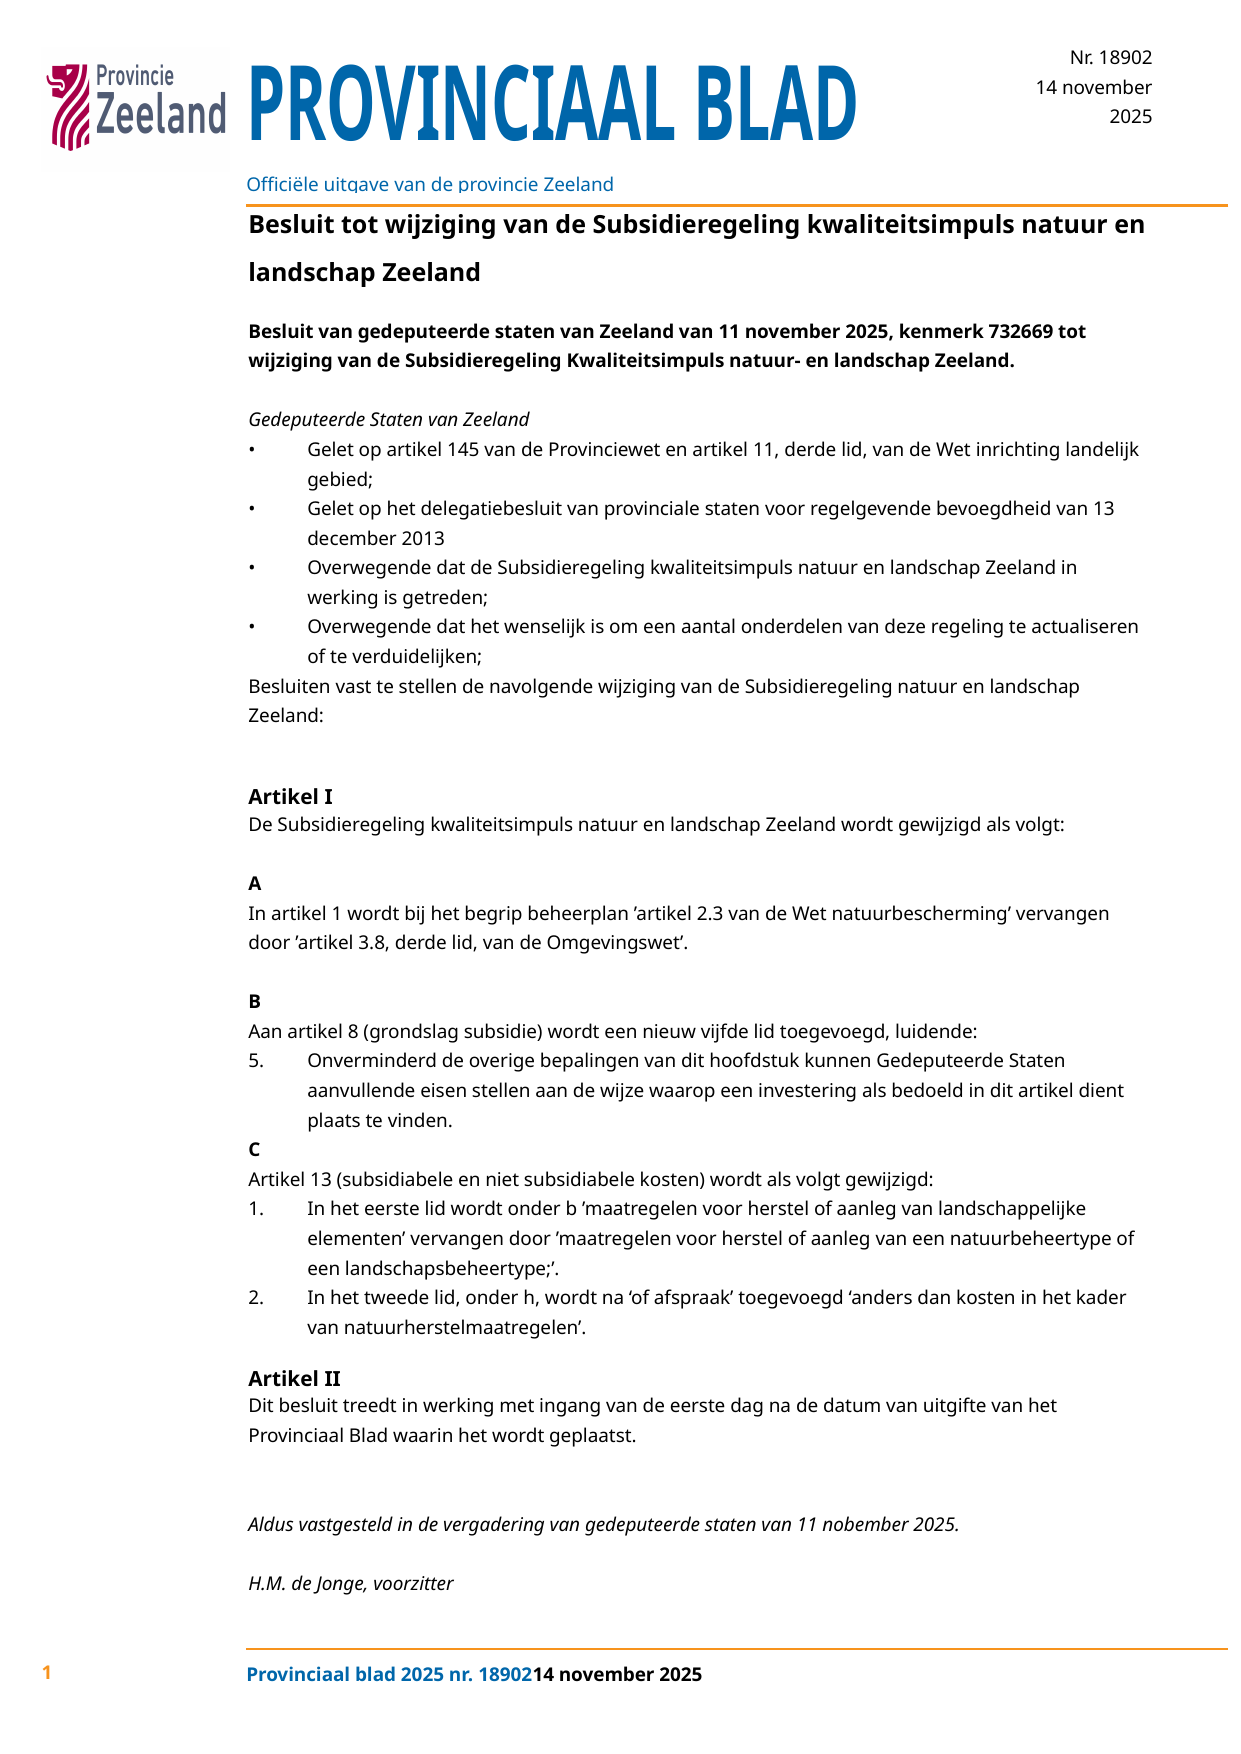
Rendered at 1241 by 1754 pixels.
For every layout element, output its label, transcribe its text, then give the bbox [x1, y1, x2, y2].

text Artikel I [248, 782, 1152, 811]
list Overwegende dat de Subsidieregeling kwaliteitsimpuls natuur en landschap Zeeland in werking is getreden; [248, 554, 1152, 610]
text H.M. de Jonge, voorzitter [248, 1570, 1152, 1596]
text In artikel 1 wordt bij het begrip beheerplan ’artikel 2.3 van de Wet natuurbescherming’ vervangen door ’artikel 3.8, derde lid, van de Omgevingswet’. [248, 900, 1152, 955]
text A [248, 870, 1152, 896]
list Gelet op het delegatiebesluit van provinciale staten voor regelgevende bevoegdheid van 13 december 2013 [248, 495, 1152, 551]
text De Subsidieregeling kwaliteitsimpuls natuur en landschap Zeeland wordt gewijzigd als volgt: [248, 811, 1152, 837]
text C [248, 1136, 1152, 1162]
text Dit besluit treedt in werking met ingang van de eerste dag na de datum van uitgifte van het Provinciaal Blad waarin het wordt geplaatst. [248, 1393, 1152, 1448]
list Onverminderd de overige bepalingen van dit hoofdstuk kunnen Gedeputeerde Staten aanvullende eisen stellen aan de wijze waarop een investering als bedoeld in dit artikel dient plaats te vinden. [248, 1048, 1152, 1132]
text B [248, 988, 1152, 1014]
list In het tweede lid, onder h, wordt na ‘of afspraak’ toegevoegd ‘anders dan kosten in het kader van natuurherstelmaatregelen’. [248, 1284, 1152, 1339]
list Overwegende dat het wenselijk is om een aantal onderdelen van deze regeling te actualiseren of te verduidelijken; [248, 614, 1152, 669]
text Besluit van gedeputeerde staten van Zeeland van 11 november 2025, kenmerk 732669 tot wijziging van de Subsidieregeling Kwaliteitsimpuls natuur- en landschap Zeeland. [248, 318, 1152, 373]
text Besluit tot wijziging van de Subsidieregeling kwaliteitsimpuls natuur en landschap Zeeland [248, 207, 1152, 288]
text Besluiten vast te stellen de navolgende wijziging van de Subsidieregeling natuur en landschap Zeeland: [248, 673, 1152, 728]
picture [41, 47, 231, 172]
text Aan artikel 8 (grondslag subsidie) wordt een nieuw vijfde lid toegevoegd, luidende: [248, 1018, 1152, 1044]
text Aldus vastgesteld in de vergadering van gedeputeerde staten van 11 nobember 2025. [248, 1511, 1152, 1537]
text Gedeputeerde Staten van Zeeland [248, 407, 1152, 432]
text Artikel II [248, 1364, 1152, 1393]
list In het eerste lid wordt onder b ’maatregelen voor herstel of aanleg van landschappelijke elementen’ vervangen door ’maatregelen voor herstel of aanleg van een natuurbeheertype of een landschapsbeheertype;’. [248, 1196, 1152, 1280]
text Artikel 13 (subsidiabele en niet subsidiabele kosten) wordt als volgt gewijzigd: [248, 1166, 1152, 1192]
list Gelet op artikel 145 van de Provinciewet en artikel 11, derde lid, van de Wet inrichting landelijk gebied; [248, 436, 1152, 492]
